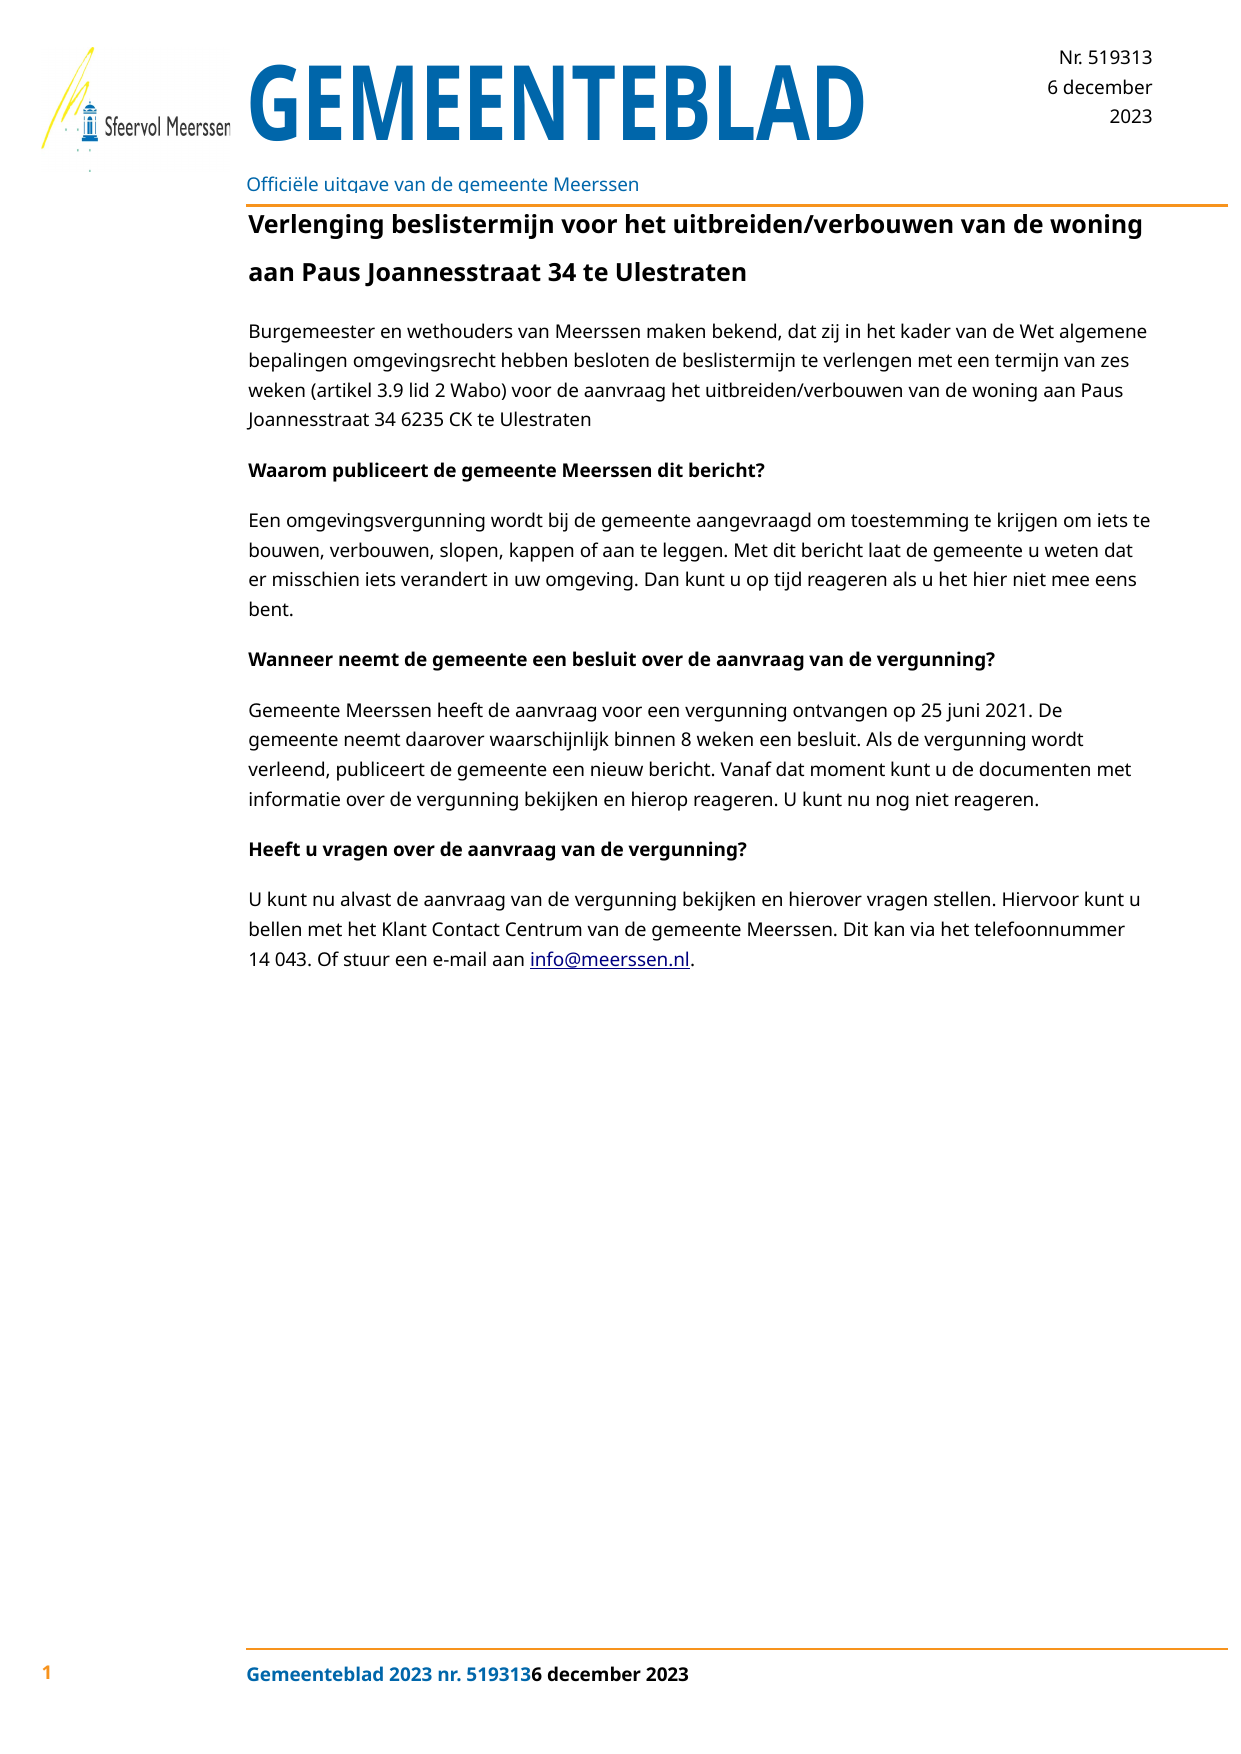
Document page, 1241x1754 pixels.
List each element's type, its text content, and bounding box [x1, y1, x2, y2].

text Verlenging beslistermijn voor het uitbreiden/verbouwen van de woning aan Paus Joannesstraat 34 te Ulestraten [248, 207, 1152, 288]
text Wanneer neemt de gemeente een besluit over de aanvraag van de vergunning? [248, 647, 1152, 672]
text Burgemeester en wethouders van Meerssen maken bekend, dat zij in het kader van de Wet algemene bepalingen omgevingsrecht hebben besloten de beslistermijn te verlengen met een termijn van zes weken (artikel 3.9 lid 2 Wabo) voor de aanvraag het uitbreiden/verbouwen van de woning aan Paus Joannesstraat 34 6235 CK te Ulestraten [248, 318, 1152, 432]
text Waarom publiceert de gemeente Meerssen dit bericht? [248, 457, 1152, 483]
picture [41, 47, 231, 172]
text U kunt nu alvast de aanvraag van de vergunning bekijken en hierover vragen stellen. Hiervoor kunt u bellen met het Klant Contact Centrum van de gemeente Meerssen. Dit kan via het telefoonnummer 14 043. Of stuur een e-mail aan info@meerssen.nl. [248, 887, 1152, 972]
text Gemeente Meerssen heeft de aanvraag voor een vergunning ontvangen op 25 juni 2021. De gemeente neemt daarover waarschijnlijk binnen 8 weken een besluit. Als de vergunning wordt verleend, publiceert de gemeente een nieuw bericht. Vanaf dat moment kunt u de documenten met informatie over de vergunning bekijken en hierop reageren. U kunt nu nog niet reageren. [248, 697, 1152, 812]
text Een omgevingsvergunning wordt bij de gemeente aangevraagd om toestemming te krijgen om iets te bouwen, verbouwen, slopen, kappen of aan te leggen. Met dit bericht laat de gemeente u weten dat er misschien iets verandert in uw omgeving. Dan kunt u op tijd reageren als u het hier niet mee eens bent. [248, 507, 1152, 622]
text Heeft u vragen over de aanvraag van de vergunning? [248, 836, 1152, 862]
